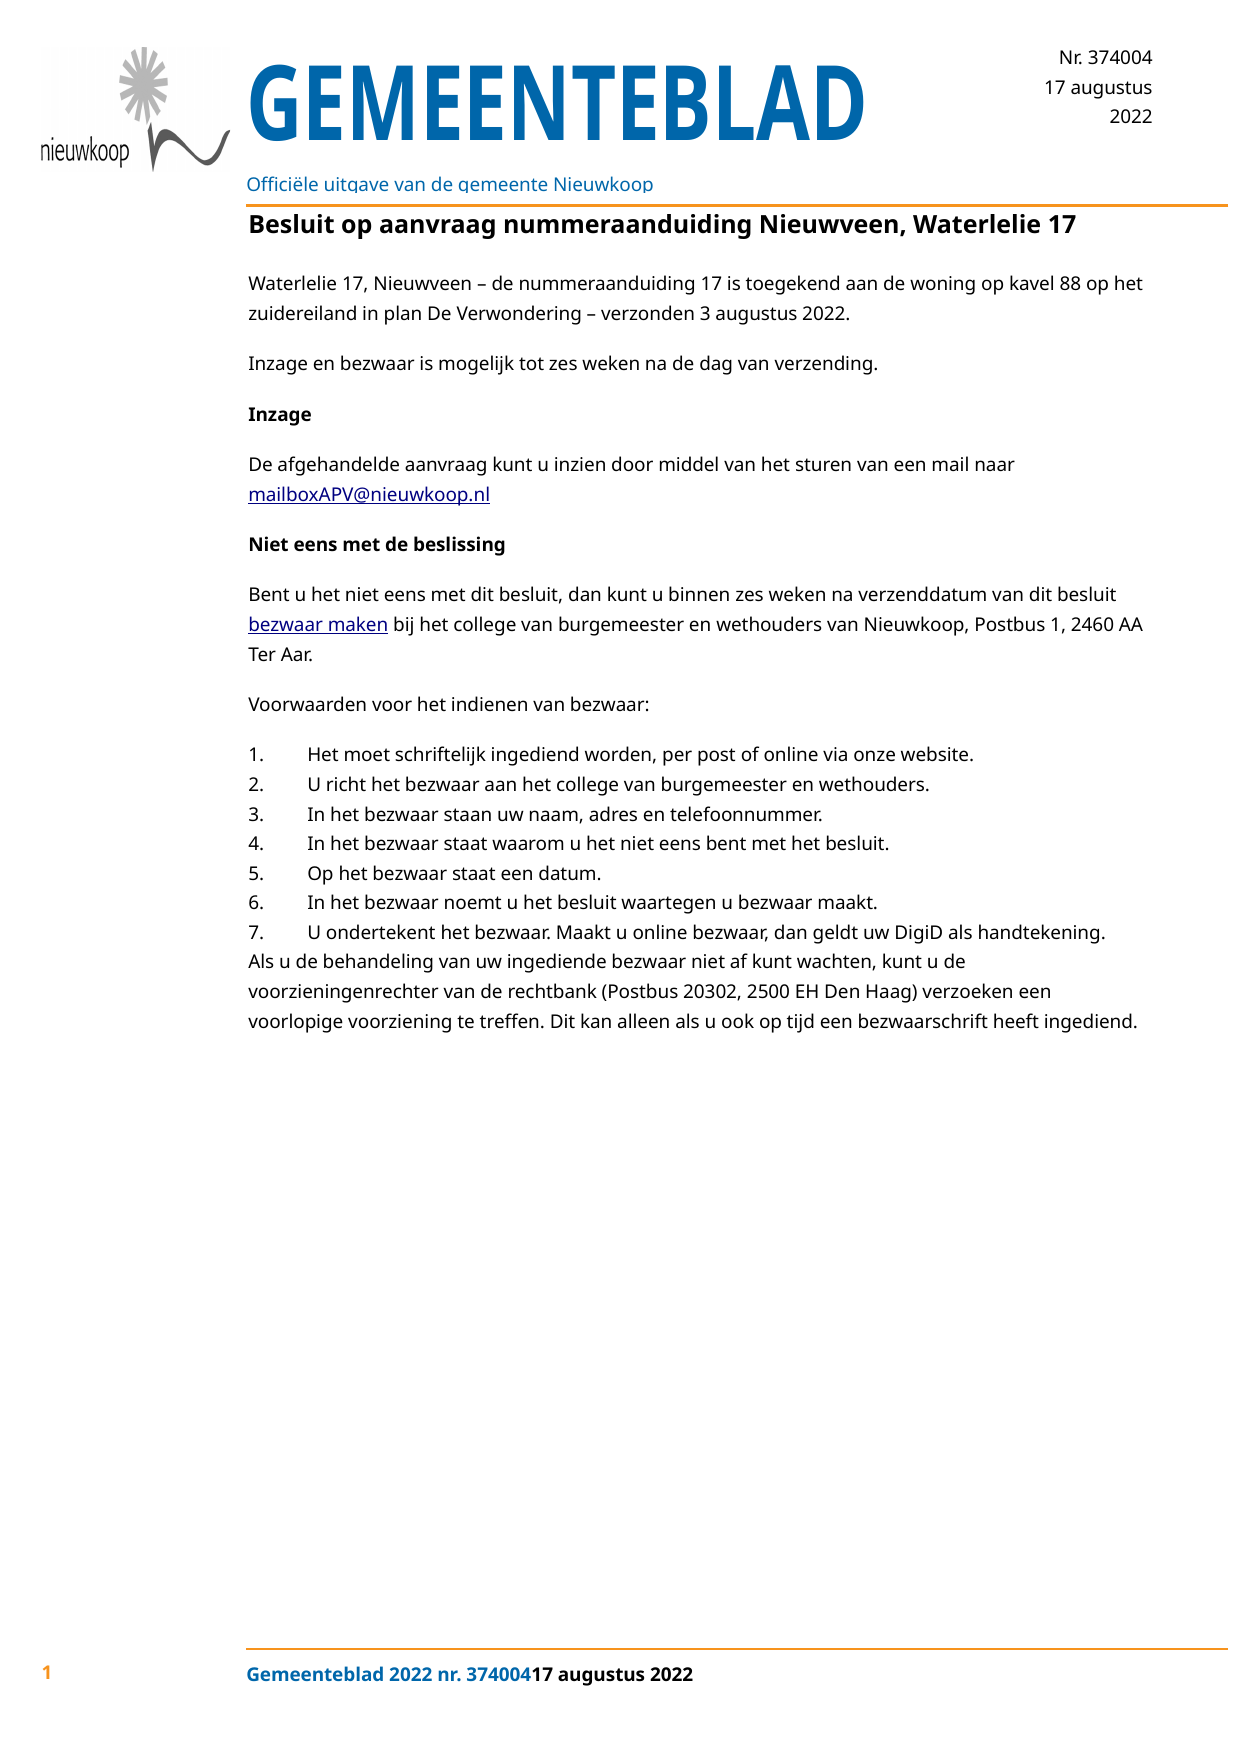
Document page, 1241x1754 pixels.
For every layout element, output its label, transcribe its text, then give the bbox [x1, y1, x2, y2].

list In het bezwaar staat waarom u het niet eens bent met het besluit. [248, 830, 1152, 856]
list U richt het bezwaar aan het college van burgemeester en wethouders. [248, 771, 1152, 797]
text Voorwaarden voor het indienen van bezwaar: [248, 691, 1152, 717]
list Het moet schriftelijk ingediend worden, per post of online via onze website. [248, 742, 1152, 767]
text De afgehandelde aanvraag kunt u inzien door middel van het sturen van een mail naar mailboxAPV@nieuwkoop.nl [248, 451, 1152, 506]
text Bent u het niet eens met dit besluit, dan kunt u binnen zes weken na verzenddatum van dit besluit bezwaar maken bij het college van burgemeester en wethouders van Nieuwkoop, Postbus 1, 2460 AA Ter Aar. [248, 582, 1152, 666]
list In het bezwaar noemt u het besluit waartegen u bezwaar maakt. [248, 889, 1152, 915]
text Besluit op aanvraag nummeraanduiding Nieuwveen, Waterlelie 17 [248, 207, 1152, 241]
text Niet eens met de beslissing [248, 531, 1152, 557]
picture [41, 47, 231, 172]
list U ondertekent het bezwaar. Maakt u online bezwaar, dan geldt uw DigiD als handtekening. [248, 919, 1152, 945]
list In het bezwaar staan uw naam, adres en telefoonnummer. [248, 801, 1152, 826]
text Waterlelie 17, Nieuwveen – de nummeraanduiding 17 is toegekend aan de woning op kavel 88 op het zuidereiland in plan De Verwondering – verzonden 3 augustus 2022. [248, 270, 1152, 326]
text Inzage en bezwaar is mogelijk tot zes weken na de dag van verzending. [248, 350, 1152, 376]
list Op het bezwaar staat een datum. [248, 860, 1152, 886]
text Als u de behandeling van uw ingediende bezwaar niet af kunt wachten, kunt u de voorzieningenrechter van de rechtbank (Postbus 20302, 2500 EH Den Haag) verzoeken een voorlopige voorziening te treffen. Dit kan alleen als u ook op tijd een bezwaarschrift heeft ingediend. [248, 949, 1152, 1033]
text Inzage [248, 401, 1152, 426]
